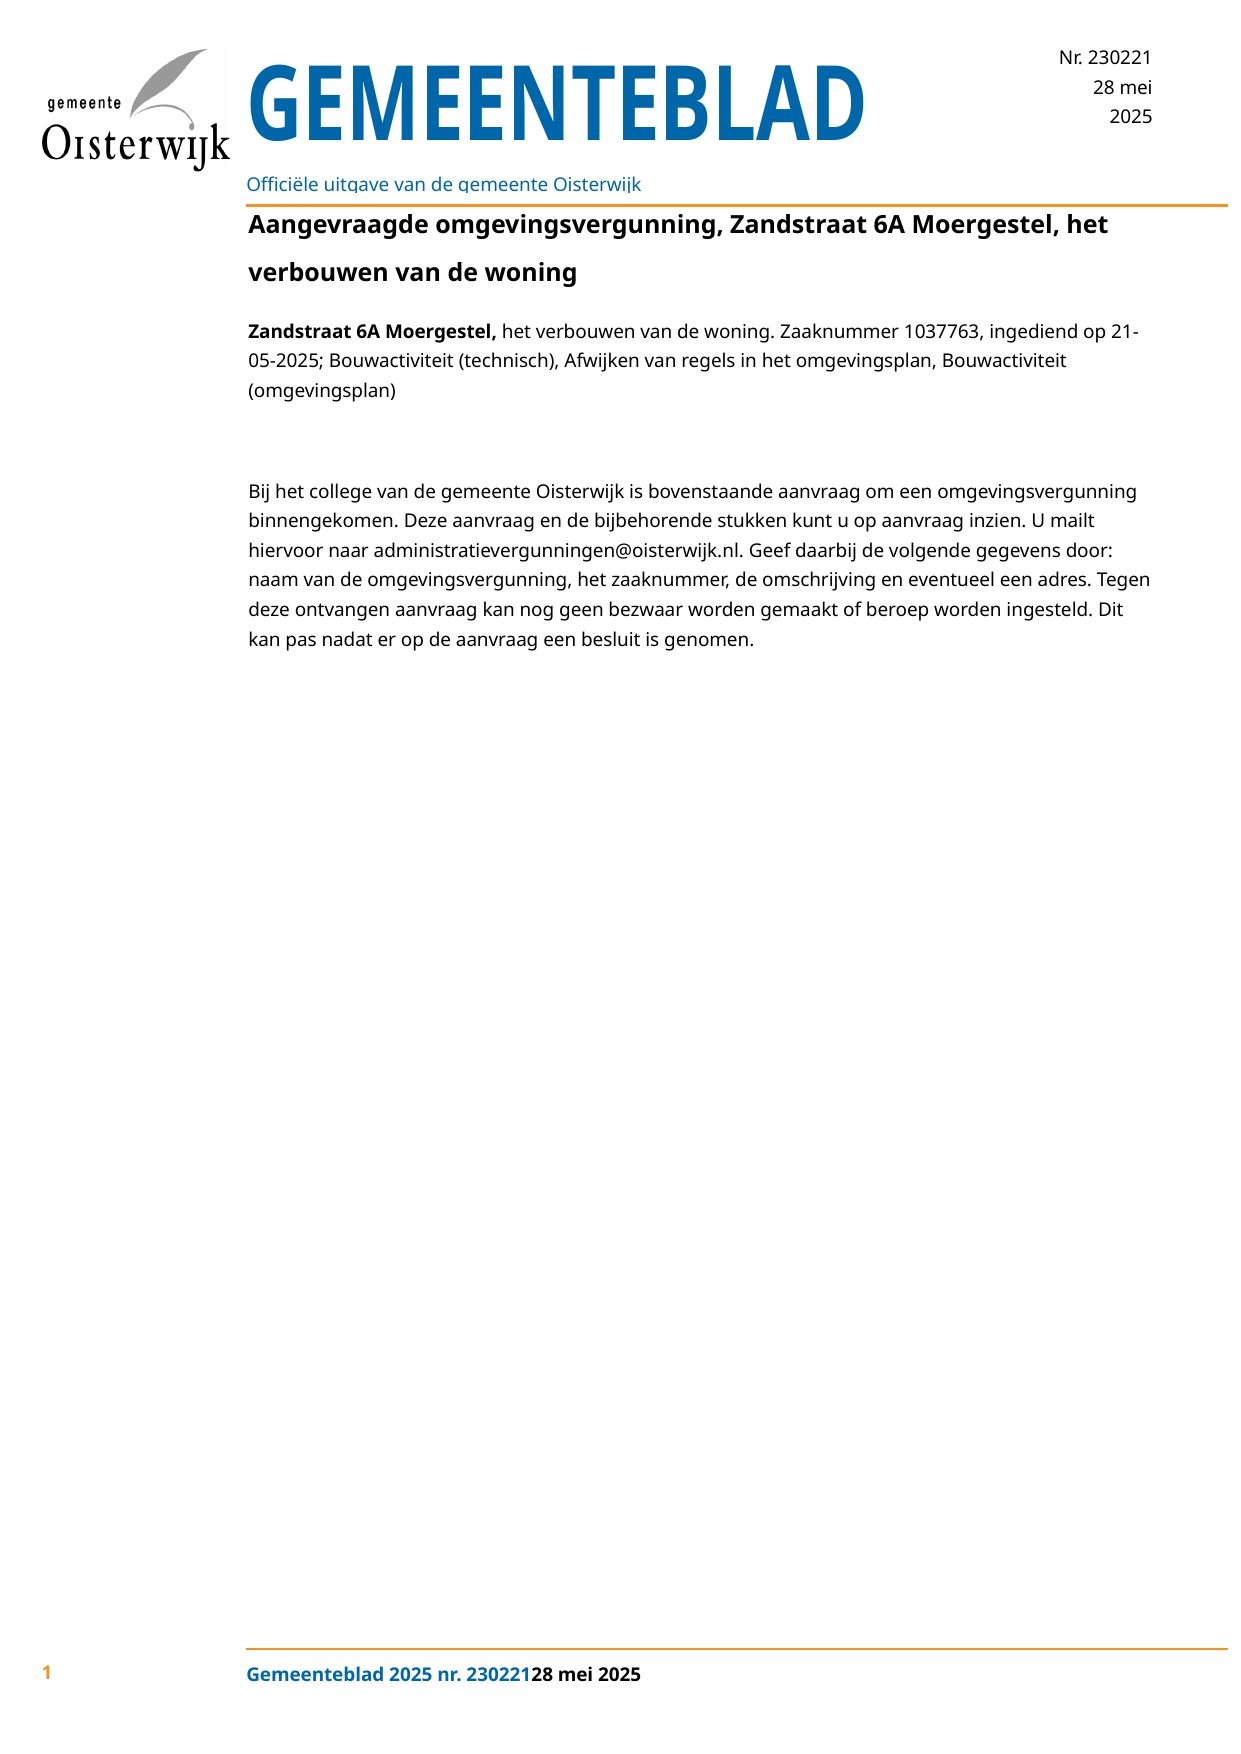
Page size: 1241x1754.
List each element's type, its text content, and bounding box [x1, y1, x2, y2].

text Bij het college van de gemeente Oisterwijk is bovenstaande aanvraag om een omgevingsvergunning binnengekomen. Deze aanvraag en de bijbehorende stukken kunt u op aanvraag inzien. U mailt hiervoor naar administratievergunningen@oisterwijk.nl. Geef daarbij de volgende gegevens door: naam van de omgevingsvergunning, het zaaknummer, de omschrijving en eventueel een adres. Tegen deze ontvangen aanvraag kan nog geen bezwaar worden gemaakt of beroep worden ingesteld. Dit kan pas nadat er op de aanvraag een besluit is genomen. [248, 478, 1152, 652]
picture [41, 47, 231, 172]
text Aangevraagde omgevingsvergunning, Zandstraat 6A Moergestel, het verbouwen van de woning [248, 207, 1152, 288]
text Zandstraat 6A Moergestel, het verbouwen van de woning. Zaaknummer 1037763, ingediend op 21-05-2025; Bouwactiviteit (technisch), Afwijken van regels in het omgevingsplan, Bouwactiviteit (omgevingsplan) [248, 318, 1152, 403]
